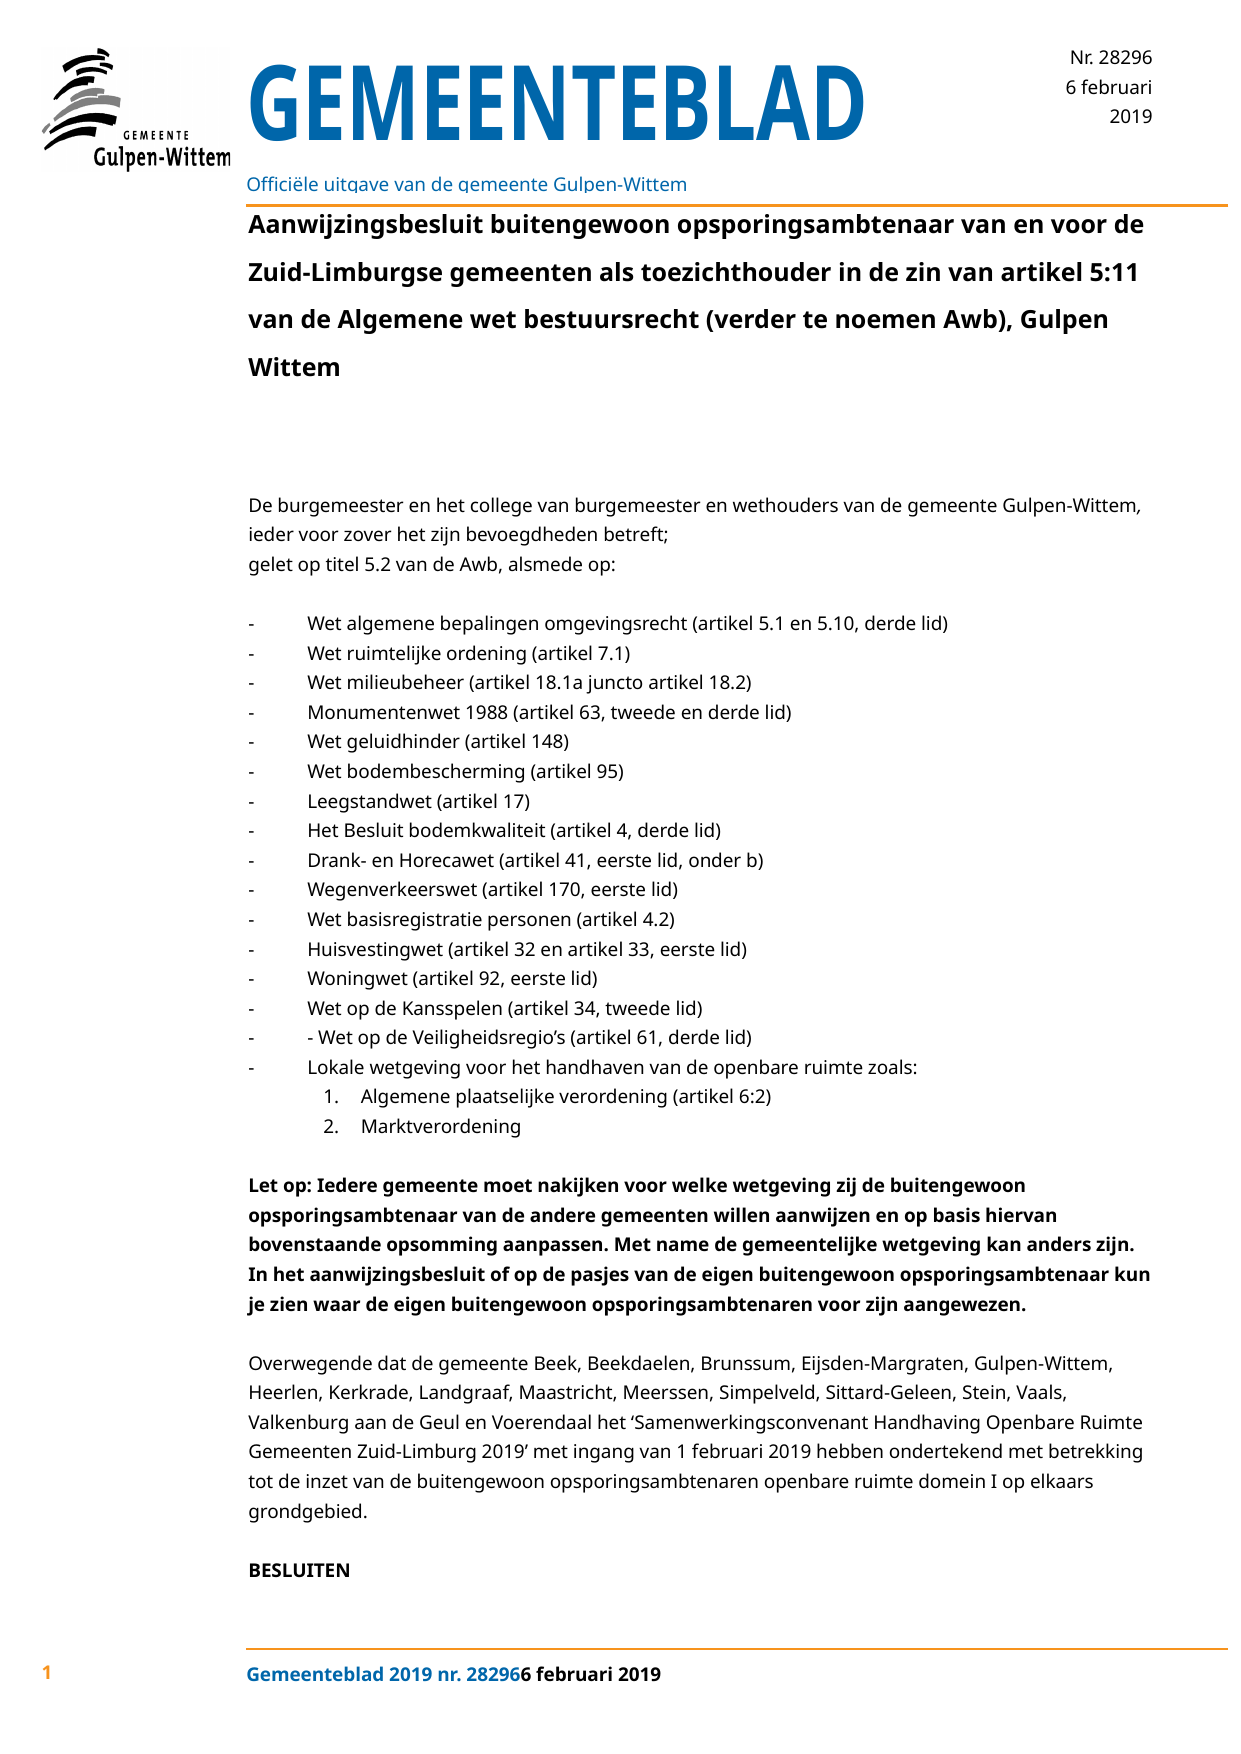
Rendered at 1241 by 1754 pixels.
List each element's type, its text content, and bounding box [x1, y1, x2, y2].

list Wet op de Kansspelen (artikel 34, tweede lid) [248, 995, 1152, 1021]
list Leegstandwet (artikel 17) [248, 788, 1152, 813]
text BESLUITEN [248, 1557, 1152, 1583]
list Wet geluidhinder (artikel 148) [248, 729, 1152, 754]
list Wet bodembescherming (artikel 95) [248, 758, 1152, 784]
list Wet milieubeheer (artikel 18.1a juncto artikel 18.2) [248, 669, 1152, 695]
text Aanwijzingsbesluit buitengewoon opsporingsambtenaar van en voor de Zuid-Limburgse gemeenten als toezichthouder in de zin van artikel 5:11 van de Algemene wet bestuursrecht (verder te noemen Awb), Gulpen Wittem [248, 207, 1152, 384]
list Huisvestingwet (artikel 32 en artikel 33, eerste lid) [248, 936, 1152, 961]
list Monumentenwet 1988 (artikel 63, tweede en derde lid) [248, 699, 1152, 725]
text Let op: Iedere gemeente moet nakijken voor welke wetgeving zij de buitengewoon opsporingsambtenaar van de andere gemeenten willen aanwijzen en op basis hiervan bovenstaande opsomming aanpassen. Met name de gemeentelijke wetgeving kan anders zijn. In het aanwijzingsbesluit of op de pasjes van de eigen buitengewoon opsporingsambtenaar kun je zien waar de eigen buitengewoon opsporingsambtenaren voor zijn aangewezen. [248, 1172, 1152, 1316]
list Het Besluit bodemkwaliteit (artikel 4, derde lid) [248, 817, 1152, 843]
text gelet op titel 5.2 van de Awb, alsmede op: [248, 551, 1152, 577]
list Drank- en Horecawet (artikel 41, eerste lid, onder b) [248, 847, 1152, 873]
text De burgemeester en het college van burgemeester en wethouders van de gemeente Gulpen-Wittem, ieder voor zover het zijn bevoegdheden betreft; [248, 492, 1152, 547]
list Algemene plaatselijke verordening (artikel 6:2) [323, 1084, 1152, 1109]
list Marktverordening [323, 1113, 1152, 1139]
list Woningwet (artikel 92, eerste lid) [248, 965, 1152, 991]
list Wet algemene bepalingen omgevingsrecht (artikel 5.1 en 5.10, derde lid) [248, 610, 1152, 636]
list Lokale wetgeving voor het handhaven van de openbare ruimte zoals: [248, 1054, 1152, 1080]
picture [41, 47, 231, 172]
list - Wet op de Veiligheidsregio’s (artikel 61, derde lid) [248, 1024, 1152, 1050]
list Wegenverkeerswet (artikel 170, eerste lid) [248, 877, 1152, 902]
list Wet basisregistratie personen (artikel 4.2) [248, 906, 1152, 932]
text Overwegende dat de gemeente Beek, Beekdaelen, Brunssum, Eijsden-Margraten, Gulpen-Wittem, Heerlen, Kerkrade, Landgraaf, Maastricht, Meerssen, Simpelveld, Sittard-Geleen, Stein, Vaals, Valkenburg aan de Geul en Voerendaal het ‘Samenwerkingsconvenant Handhaving Openbare Ruimte Gemeenten Zuid-Limburg 2019’ met ingang van 1 februari 2019 hebben ondertekend met betrekking tot de inzet van de buitengewoon opsporingsambtenaren openbare ruimte domein I op elkaars grondgebied. [248, 1350, 1152, 1523]
list Wet ruimtelijke ordening (artikel 7.1) [248, 640, 1152, 666]
